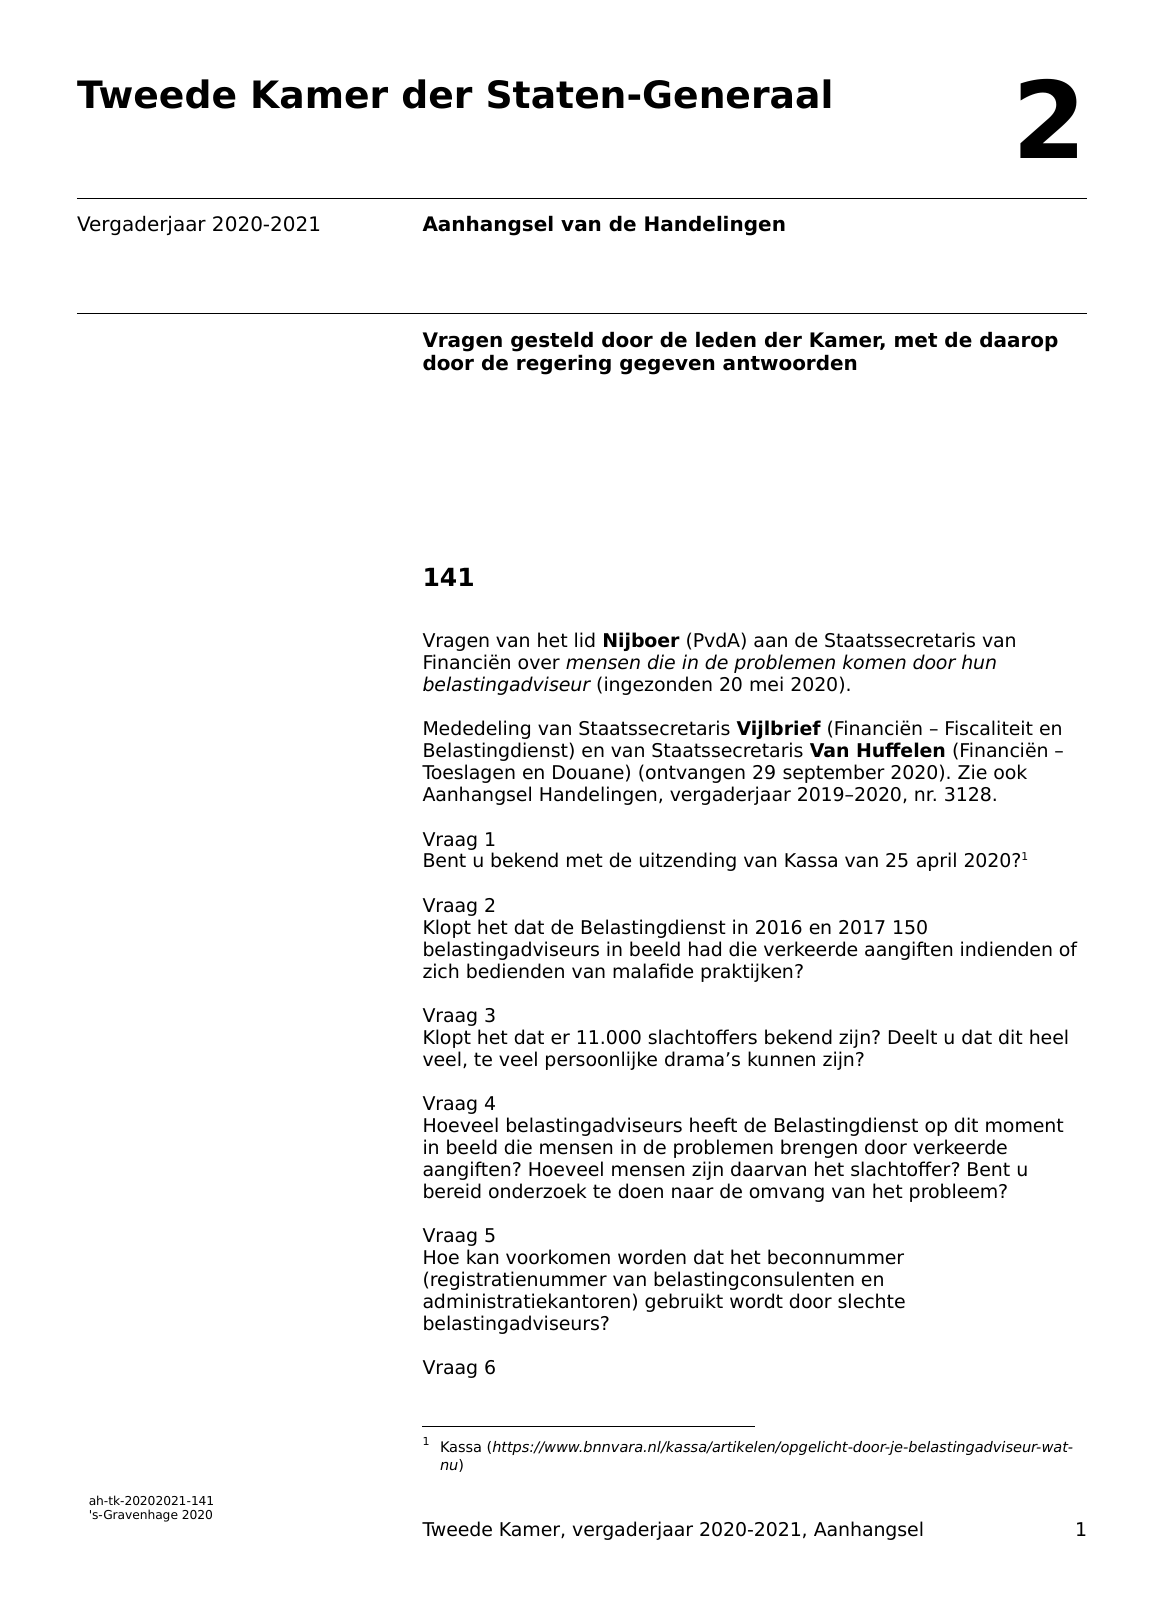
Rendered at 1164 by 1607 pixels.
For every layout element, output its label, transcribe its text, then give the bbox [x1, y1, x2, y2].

table_cell Vragen gesteld door de leden der Kamer, met de daarop door de regering gegeven antwoorden [422, 314, 1087, 375]
text Vraag 1 [422, 828, 1087, 850]
table_cell [77, 314, 422, 375]
text Bent u bekend met de uitzending van Kassa van 25 april 2020? [422, 850, 1087, 872]
text Kassa (https://www.bnnvara.nl/kassa/artikelen/opgelicht-door-je-belastingadviseur-wat-nu) [422, 1435, 1087, 1474]
text Vraag 3 [422, 1005, 1087, 1027]
text Hoe kan voorkomen worden dat het beconnummer (registratienummer van belastingconsulenten en administratiekantoren) gebruikt wordt door slechte belastingadviseurs? [422, 1247, 1087, 1335]
text 141 [422, 563, 1087, 592]
text Klopt het dat de Belastingdienst in 2016 en 2017 150 belastingadviseurs in beeld had die verkeerde aangiften indienden of zich bedienden van malafide praktijken? [422, 917, 1087, 982]
table_cell Aanhangsel van de Handelingen [422, 199, 1087, 313]
text Klopt het dat er 11.000 slachtoffers bekend zijn? Deelt u dat dit heel veel, te veel persoonlijke drama’s kunnen zijn? [422, 1027, 1087, 1071]
text Hoeveel belastingadviseurs heeft de Belastingdienst op dit moment in beeld die mensen in de problemen brengen door verkeerde aangiften? Hoeveel mensen zijn daarvan het slachtoffer? Bent u bereid onderzoek te doen naar de omvang van het probleem? [422, 1115, 1087, 1203]
table_header Tweede Kamer der Staten-Generaal [77, 59, 886, 198]
text Vragen van het lid Nijboer (PvdA) aan de Staatssecretaris van Financiën over mensen die in de problemen komen door hun belastingadviseur (ingezonden 20 mei 2020). [422, 630, 1087, 696]
text Vraag 4 [422, 1093, 1087, 1115]
text Vraag 2 [422, 894, 1087, 917]
text Vraag 5 [422, 1225, 1087, 1247]
table_header 2 [886, 59, 1087, 198]
text Vraag 6 [422, 1357, 1087, 1379]
text ah-tk-20202021-141 [88, 1494, 323, 1508]
table_cell Vergaderjaar 2020-2021 [77, 199, 422, 313]
text Mededeling van Staatssecretaris Vijlbrief (Financiën – Fiscaliteit en Belastingdienst) en van Staatssecretaris Van Huffelen (Financiën – Toeslagen en Douane) (ontvangen 29 september 2020). Zie ook Aanhangsel Handelingen, vergaderjaar 2019–2020, nr. 3128. [422, 718, 1087, 806]
text 's-Gravenhage 2020 [88, 1508, 323, 1522]
